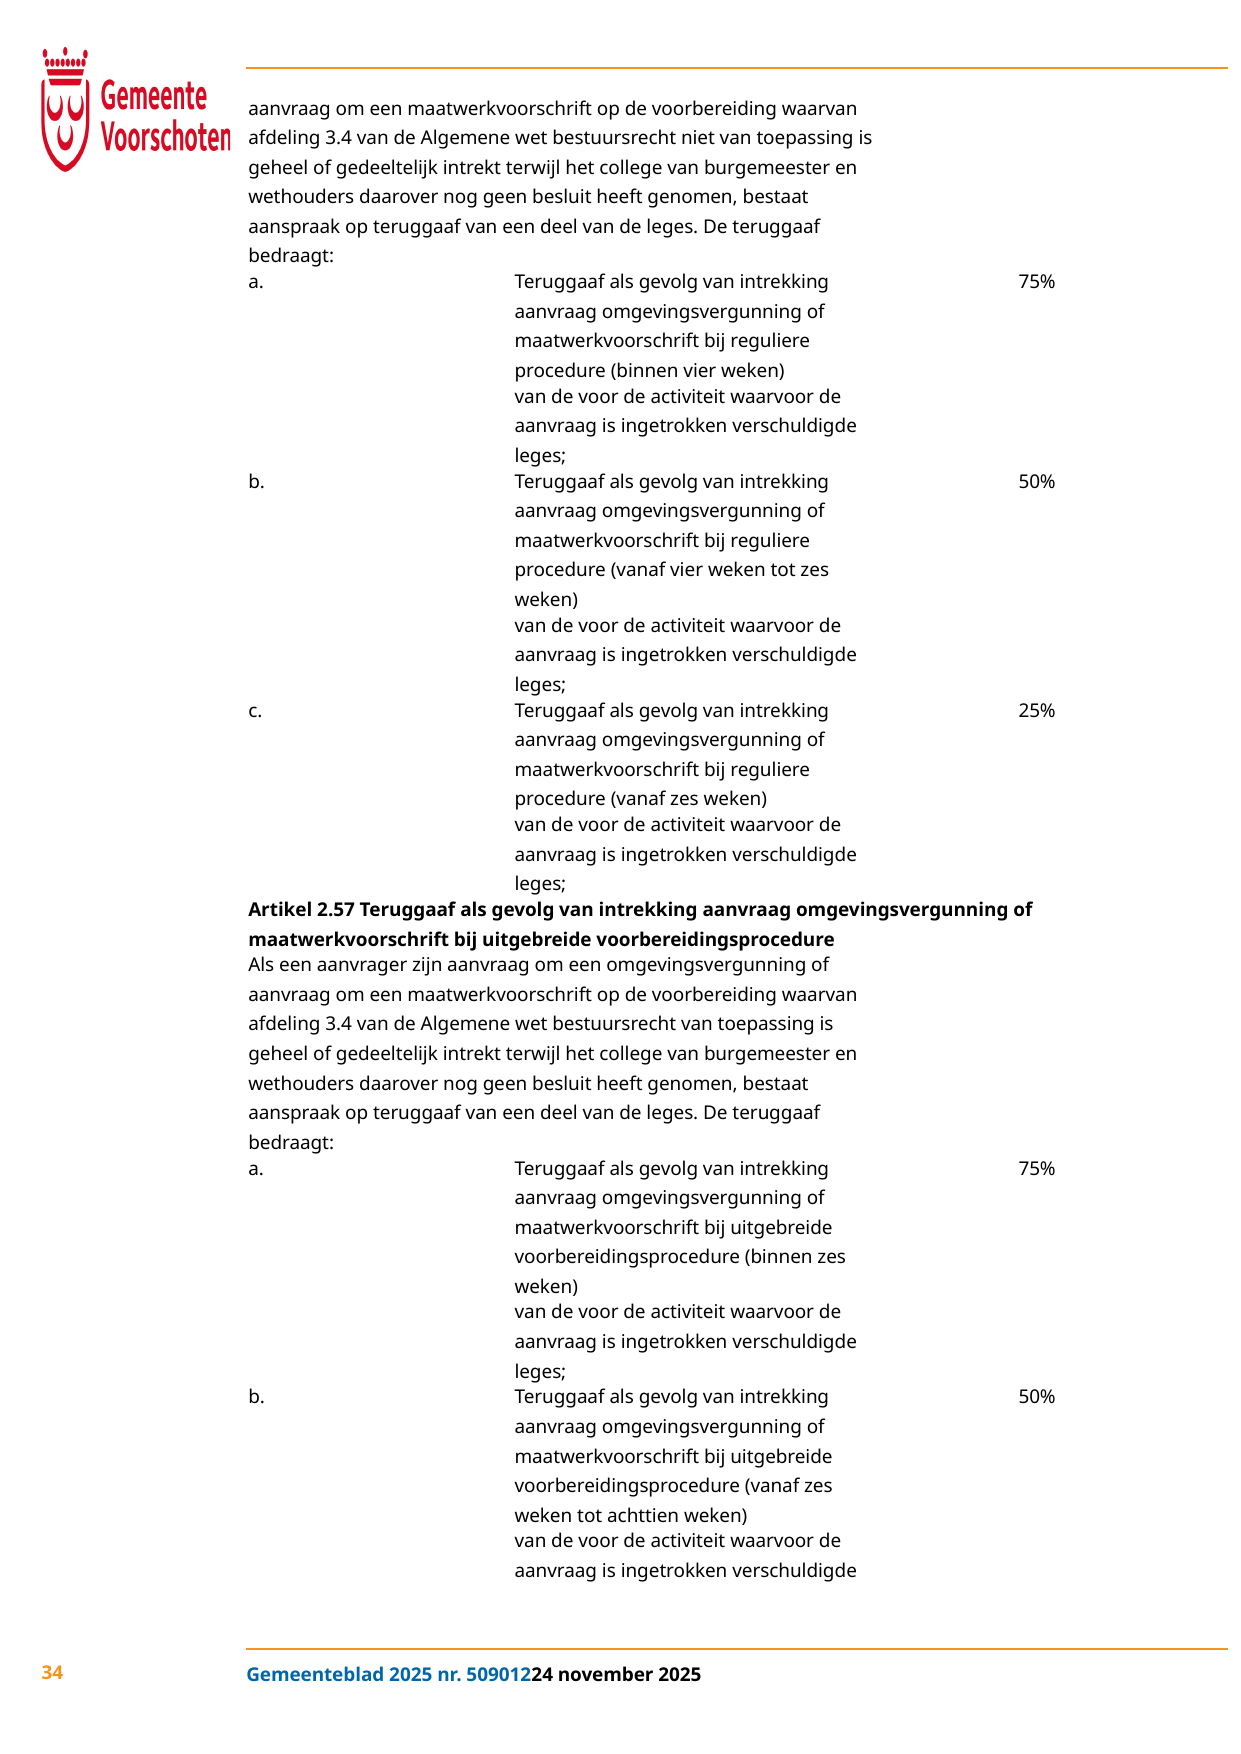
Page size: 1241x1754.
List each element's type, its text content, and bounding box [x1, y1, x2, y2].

table_cell [885, 811, 1018, 896]
table_cell [885, 697, 1018, 811]
table_cell [248, 612, 514, 697]
table_cell 75% [1018, 1155, 1152, 1299]
table_cell a. [248, 269, 514, 383]
table_cell [885, 1155, 1018, 1299]
table_cell Als een aanvrager zijn aanvraag om een omgevingsvergunning of aanvraag om een maatwerkvoorschrift op de voorbereiding waarvan afdeling 3.4 van de Algemene wet bestuursrecht van toepassing is geheel of gedeeltelijk intrekt terwijl het college van burgemeester en wethouders daarover nog geen besluit heeft genomen, bestaat aanspraak op teruggaaf van een deel van de leges. De teruggaaf bedraagt: [248, 951, 885, 1155]
table_cell Teruggaaf als gevolg van intrekking aanvraag omgevingsvergunning of maatwerkvoorschrift bij uitgebreide voorbereidingsprocedure (vanaf zes weken tot achttien weken) [514, 1384, 885, 1528]
table_cell van de voor de activiteit waarvoor de aanvraag is ingetrokken verschuldigde [514, 1528, 885, 1583]
table_cell c. [248, 697, 514, 811]
table_cell [885, 1299, 1018, 1384]
table_cell [885, 951, 1018, 1155]
table_cell [885, 269, 1018, 383]
table_cell b. [248, 1384, 514, 1528]
table_cell [1018, 951, 1152, 1155]
table_cell 75% [1018, 269, 1152, 383]
table_cell b. [248, 468, 514, 612]
table_cell a. [248, 1155, 514, 1299]
table_cell [885, 95, 1018, 268]
table_cell Teruggaaf als gevolg van intrekking aanvraag omgevingsvergunning of maatwerkvoorschrift bij reguliere procedure (binnen vier weken) [514, 269, 885, 383]
table_cell [1018, 95, 1152, 268]
picture [41, 47, 231, 172]
table_cell van de voor de activiteit waarvoor de aanvraag is ingetrokken verschuldigde leges; [514, 612, 885, 697]
table_cell 50% [1018, 1384, 1152, 1528]
table_cell [1018, 1299, 1152, 1384]
table_cell [248, 1299, 514, 1384]
table_cell 50% [1018, 468, 1152, 612]
table_cell [885, 468, 1018, 612]
table_cell [1018, 811, 1152, 896]
table_cell [1018, 612, 1152, 697]
table_cell [248, 811, 514, 896]
table_cell [885, 612, 1018, 697]
table_cell [885, 1528, 1018, 1583]
table_cell [1018, 383, 1152, 468]
table_cell van de voor de activiteit waarvoor de aanvraag is ingetrokken verschuldigde leges; [514, 1299, 885, 1384]
table_cell aanvraag om een maatwerkvoorschrift op de voorbereiding waarvan afdeling 3.4 van de Algemene wet bestuursrecht niet van toepassing is geheel of gedeeltelijk intrekt terwijl het college van burgemeester en wethouders daarover nog geen besluit heeft genomen, bestaat aanspraak op teruggaaf van een deel van de leges. De teruggaaf bedraagt: [248, 95, 885, 268]
table_cell van de voor de activiteit waarvoor de aanvraag is ingetrokken verschuldigde leges; [514, 383, 885, 468]
table_cell Artikel 2.57 Teruggaaf als gevolg van intrekking aanvraag omgevingsvergunning of maatwerkvoorschrift bij uitgebreide voorbereidingsprocedure [248, 896, 1152, 951]
table_cell Teruggaaf als gevolg van intrekking aanvraag omgevingsvergunning of maatwerkvoorschrift bij reguliere procedure (vanaf zes weken) [514, 697, 885, 811]
table_cell [885, 383, 1018, 468]
table_cell 25% [1018, 697, 1152, 811]
table_cell Teruggaaf als gevolg van intrekking aanvraag omgevingsvergunning of maatwerkvoorschrift bij uitgebreide voorbereidingsprocedure (binnen zes weken) [514, 1155, 885, 1299]
table_cell [248, 1528, 514, 1583]
table_cell van de voor de activiteit waarvoor de aanvraag is ingetrokken verschuldigde leges; [514, 811, 885, 896]
table_cell Teruggaaf als gevolg van intrekking aanvraag omgevingsvergunning of maatwerkvoorschrift bij reguliere procedure (vanaf vier weken tot zes weken) [514, 468, 885, 612]
table_cell [1018, 1528, 1152, 1583]
table_cell [885, 1384, 1018, 1528]
table_cell [248, 383, 514, 468]
